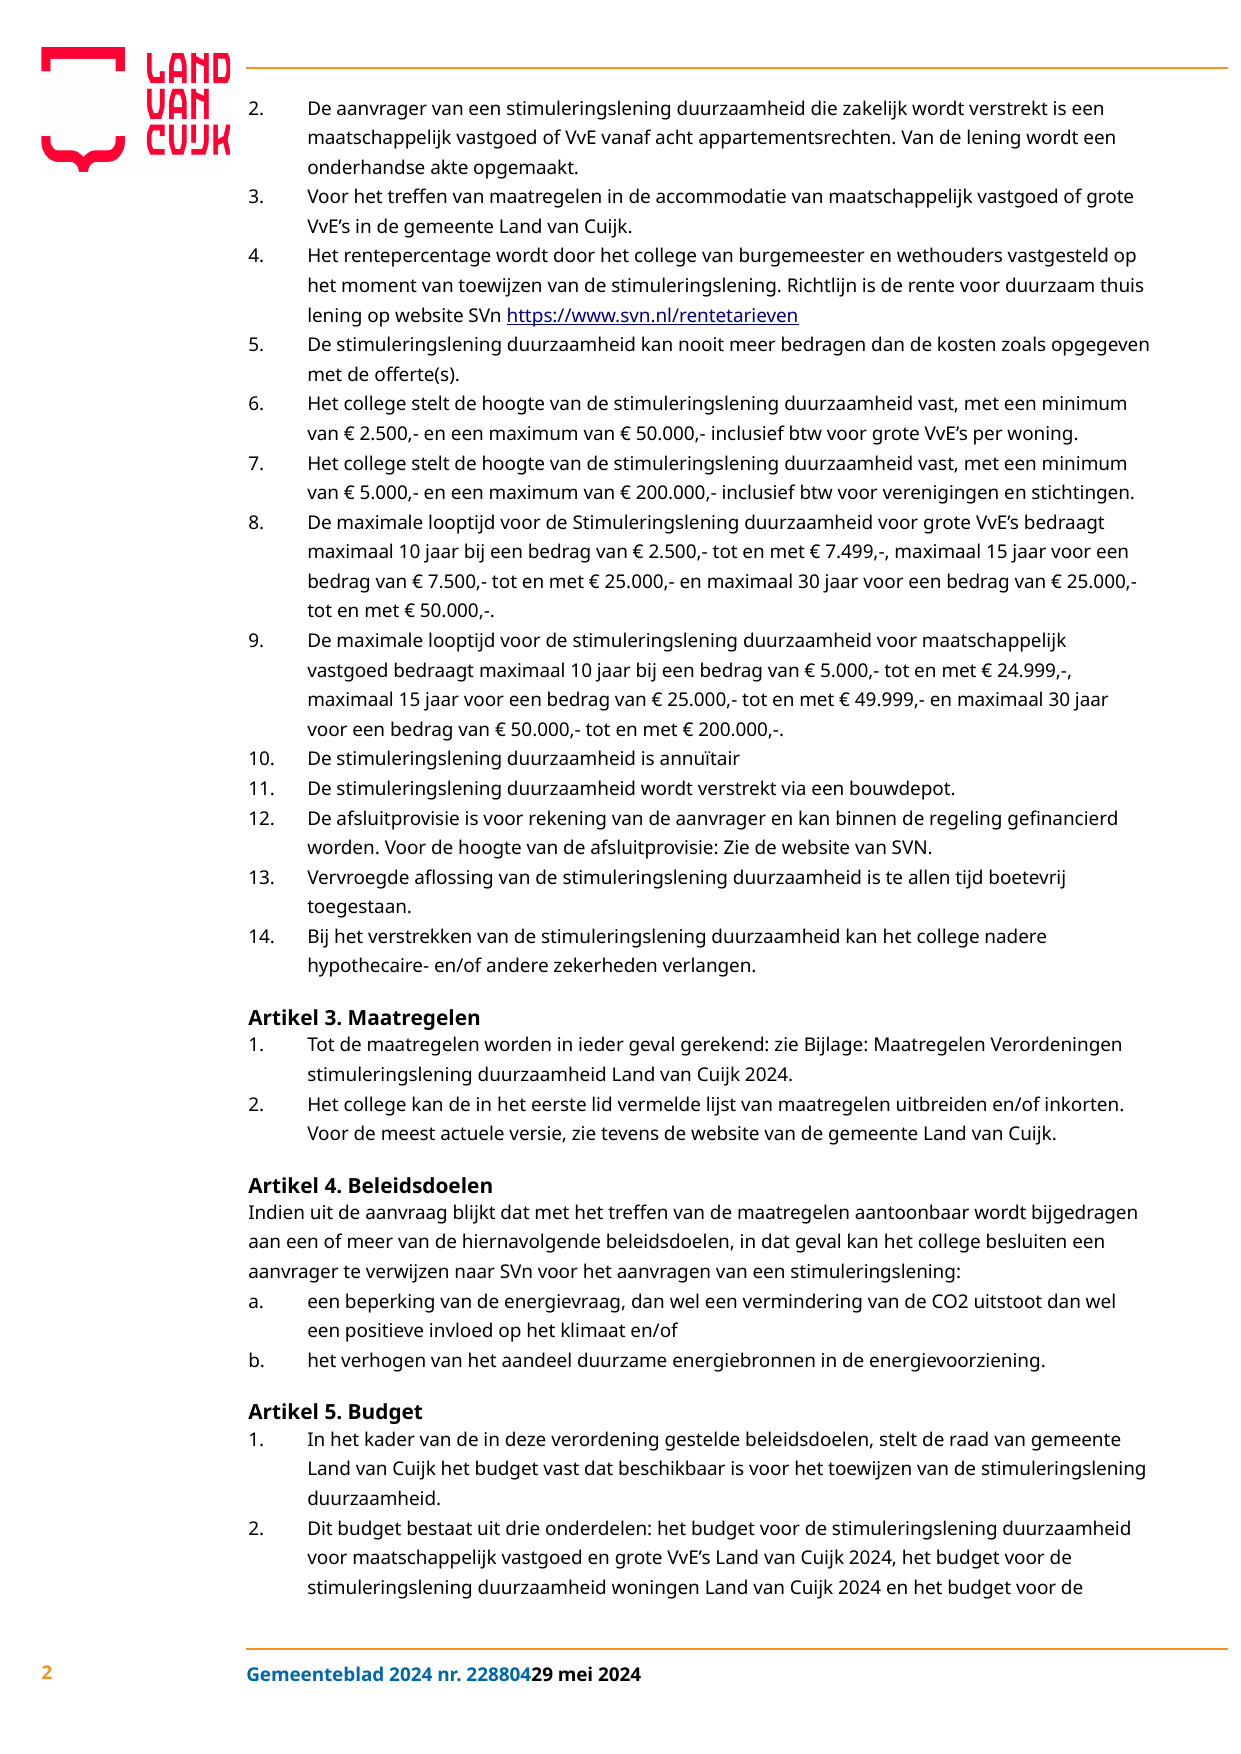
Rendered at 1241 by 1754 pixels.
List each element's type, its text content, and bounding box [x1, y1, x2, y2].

list Voor het treffen van maatregelen in de accommodatie van maatschappelijk vastgoed of grote VvE’s in de gemeente Land van Cuijk. [248, 183, 1152, 239]
list De aanvrager van een stimuleringslening duurzaamheid die zakelijk wordt verstrekt is een maatschappelijk vastgoed of VvE vanaf acht appartementsrechten. Van de lening wordt een onderhandse akte opgemaakt. [248, 95, 1152, 180]
list Het college stelt de hoogte van de stimuleringslening duurzaamheid vast, met een minimum van € 5.000,- en een maximum van € 200.000,- inclusief btw voor verenigingen en stichtingen. [248, 450, 1152, 505]
list Het college stelt de hoogte van de stimuleringslening duurzaamheid vast, met een minimum van € 2.500,- en een maximum van € 50.000,- inclusief btw voor grote VvE’s per woning. [248, 391, 1152, 446]
list Vervroegde aflossing van de stimuleringslening duurzaamheid is te allen tijd boetevrij toegestaan. [248, 864, 1152, 919]
list Bij het verstrekken van de stimuleringslening duurzaamheid kan het college nadere hypothecaire- en/of andere zekerheden verlangen. [248, 923, 1152, 978]
list In het kader van de in deze verordening gestelde beleidsdoelen, stelt de raad van gemeente Land van Cuijk het budget vast dat beschikbaar is voor het toewijzen van de stimuleringslening duurzaamheid. [248, 1426, 1152, 1511]
list De maximale looptijd voor de stimuleringslening duurzaamheid voor maatschappelijk vastgoed bedraagt maximaal 10 jaar bij een bedrag van € 5.000,- tot en met € 24.999,-, maximaal 15 jaar voor een bedrag van € 25.000,- tot en met € 49.999,- en maximaal 30 jaar voor een bedrag van € 50.000,- tot en met € 200.000,-. [248, 627, 1152, 742]
list Het college kan de in het eerste lid vermelde lijst van maatregelen uitbreiden en/of inkorten. Voor de meest actuele versie, zie tevens de website van de gemeente Land van Cuijk. [248, 1091, 1152, 1146]
text Artikel 5. Budget [248, 1397, 1152, 1426]
list Tot de maatregelen worden in ieder geval gerekend: zie Bijlage: Maatregelen Verordeningen stimuleringslening duurzaamheid Land van Cuijk 2024. [248, 1032, 1152, 1087]
list De maximale looptijd voor de Stimuleringslening duurzaamheid voor grote VvE’s bedraagt maximaal 10 jaar bij een bedrag van € 2.500,- tot en met € 7.499,-, maximaal 15 jaar voor een bedrag van € 7.500,- tot en met € 25.000,- en maximaal 30 jaar voor een bedrag van € 25.000,- tot en met € 50.000,-. [248, 509, 1152, 623]
list een beperking van de energievraag, dan wel een vermindering van de CO2 uitstoot dan wel een positieve invloed op het klimaat en/of [248, 1288, 1152, 1343]
text Artikel 4. Beleidsdoelen [248, 1171, 1152, 1199]
list De stimuleringslening duurzaamheid is annuïtair [248, 746, 1152, 771]
list het verhogen van het aandeel duurzame energiebronnen in de energievoorziening. [248, 1347, 1152, 1373]
picture [41, 47, 231, 172]
list De stimuleringslening duurzaamheid kan nooit meer bedragen dan de kosten zoals opgegeven met de offerte(s). [248, 331, 1152, 387]
list Dit budget bestaat uit drie onderdelen: het budget voor de stimuleringslening duurzaamheid voor maatschappelijk vastgoed en grote VvE’s Land van Cuijk 2024, het budget voor de stimuleringslening duurzaamheid woningen Land van Cuijk 2024 en het budget voor de [248, 1515, 1152, 1599]
text Artikel 3. Maatregelen [248, 1003, 1152, 1032]
list De stimuleringslening duurzaamheid wordt verstrekt via een bouwdepot. [248, 775, 1152, 801]
list De afsluitprovisie is voor rekening van de aanvrager en kan binnen de regeling gefinancierd worden. Voor de hoogte van de afsluitprovisie: Zie de website van SVN. [248, 805, 1152, 860]
list Het rentepercentage wordt door het college van burgemeester en wethouders vastgesteld op het moment van toewijzen van de stimuleringslening. Richtlijn is de rente voor duurzaam thuis lening op website SVn https://www.svn.nl/rentetarieven [248, 243, 1152, 328]
text Indien uit de aanvraag blijkt dat met het treffen van de maatregelen aantoonbaar wordt bijgedragen aan een of meer van de hiernavolgende beleidsdoelen, in dat geval kan het college besluiten een aanvrager te verwijzen naar SVn voor het aanvragen van een stimuleringslening: [248, 1199, 1152, 1284]
